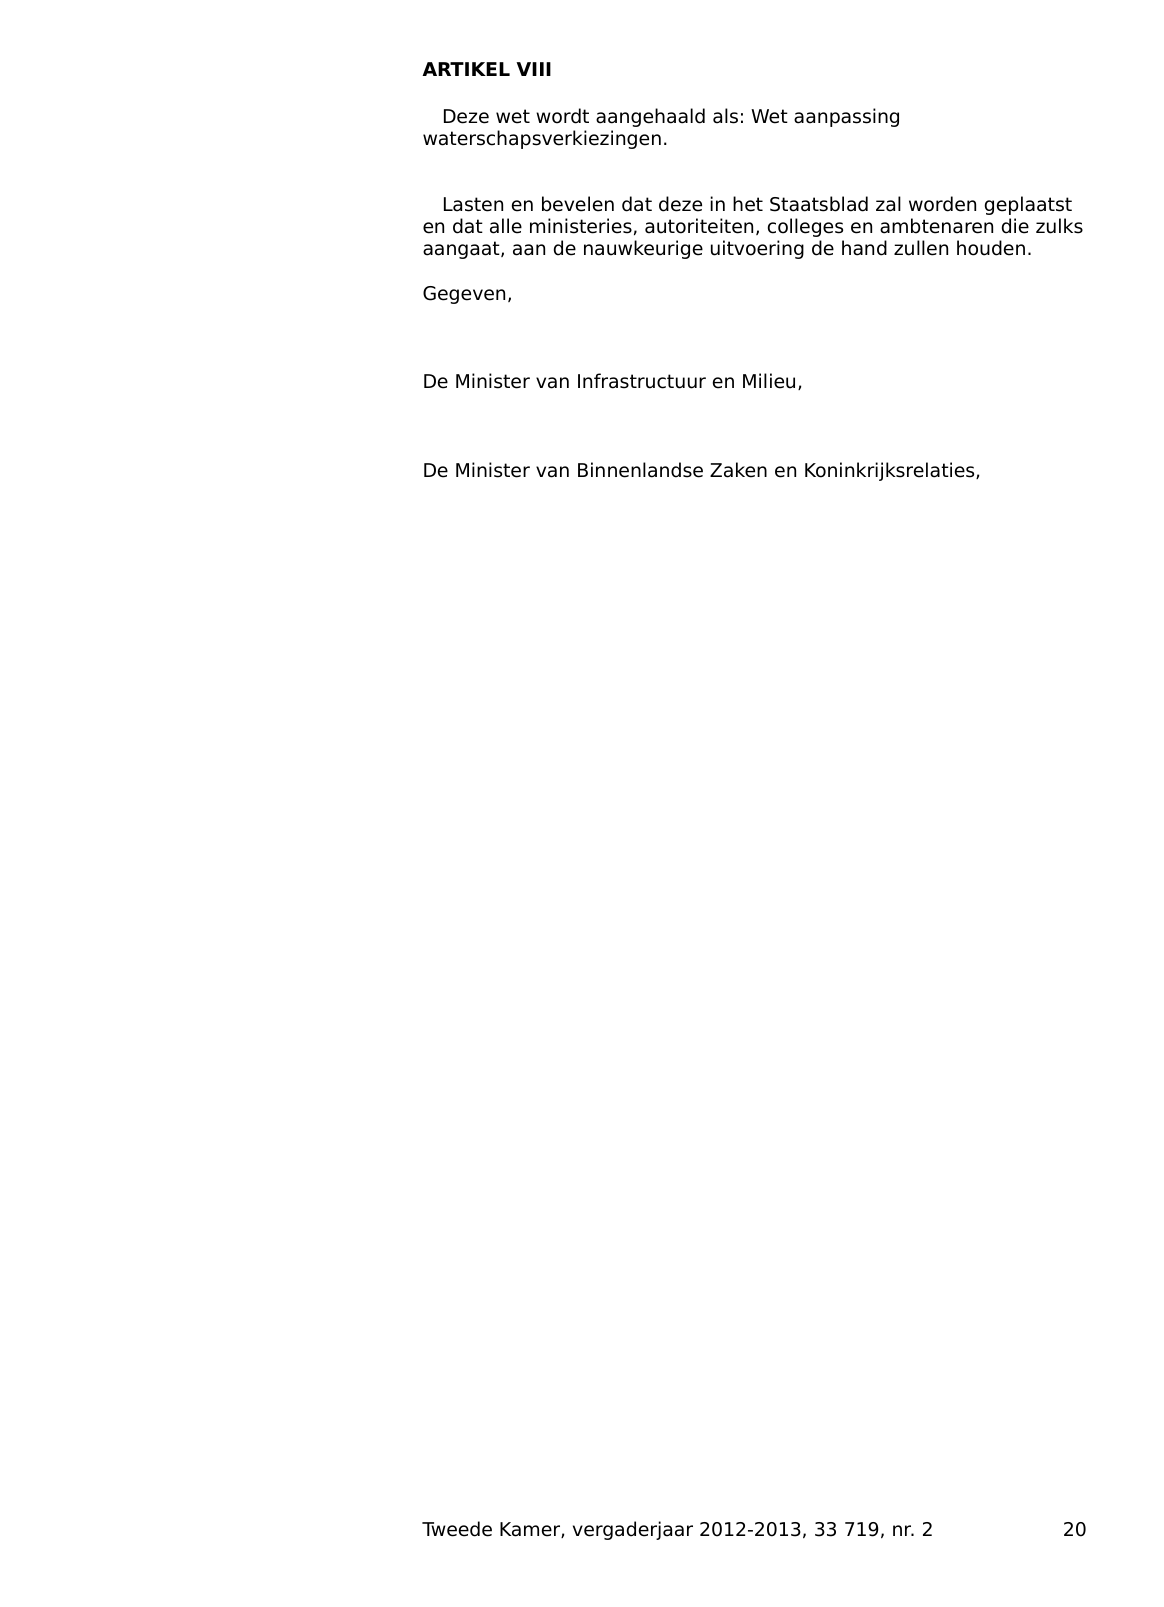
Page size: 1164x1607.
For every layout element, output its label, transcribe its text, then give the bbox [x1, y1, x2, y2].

subtitle ARTIKEL VIII [422, 59, 1087, 81]
text De Minister van Infrastructuur en Milieu, [422, 371, 1087, 393]
text Gegeven, [422, 282, 1087, 304]
text Lasten en bevelen dat deze in het Staatsblad zal worden geplaatst en dat alle ministeries, autoriteiten, colleges en ambtenaren die zulks aangaat, aan de nauwkeurige uitvoering de hand zullen houden. [422, 194, 1087, 260]
text De Minister van Binnenlandse Zaken en Koninkrijksrelaties, [422, 459, 1087, 482]
text Deze wet wordt aangehaald als: Wet aanpassing waterschapsverkiezingen. [422, 106, 1087, 150]
